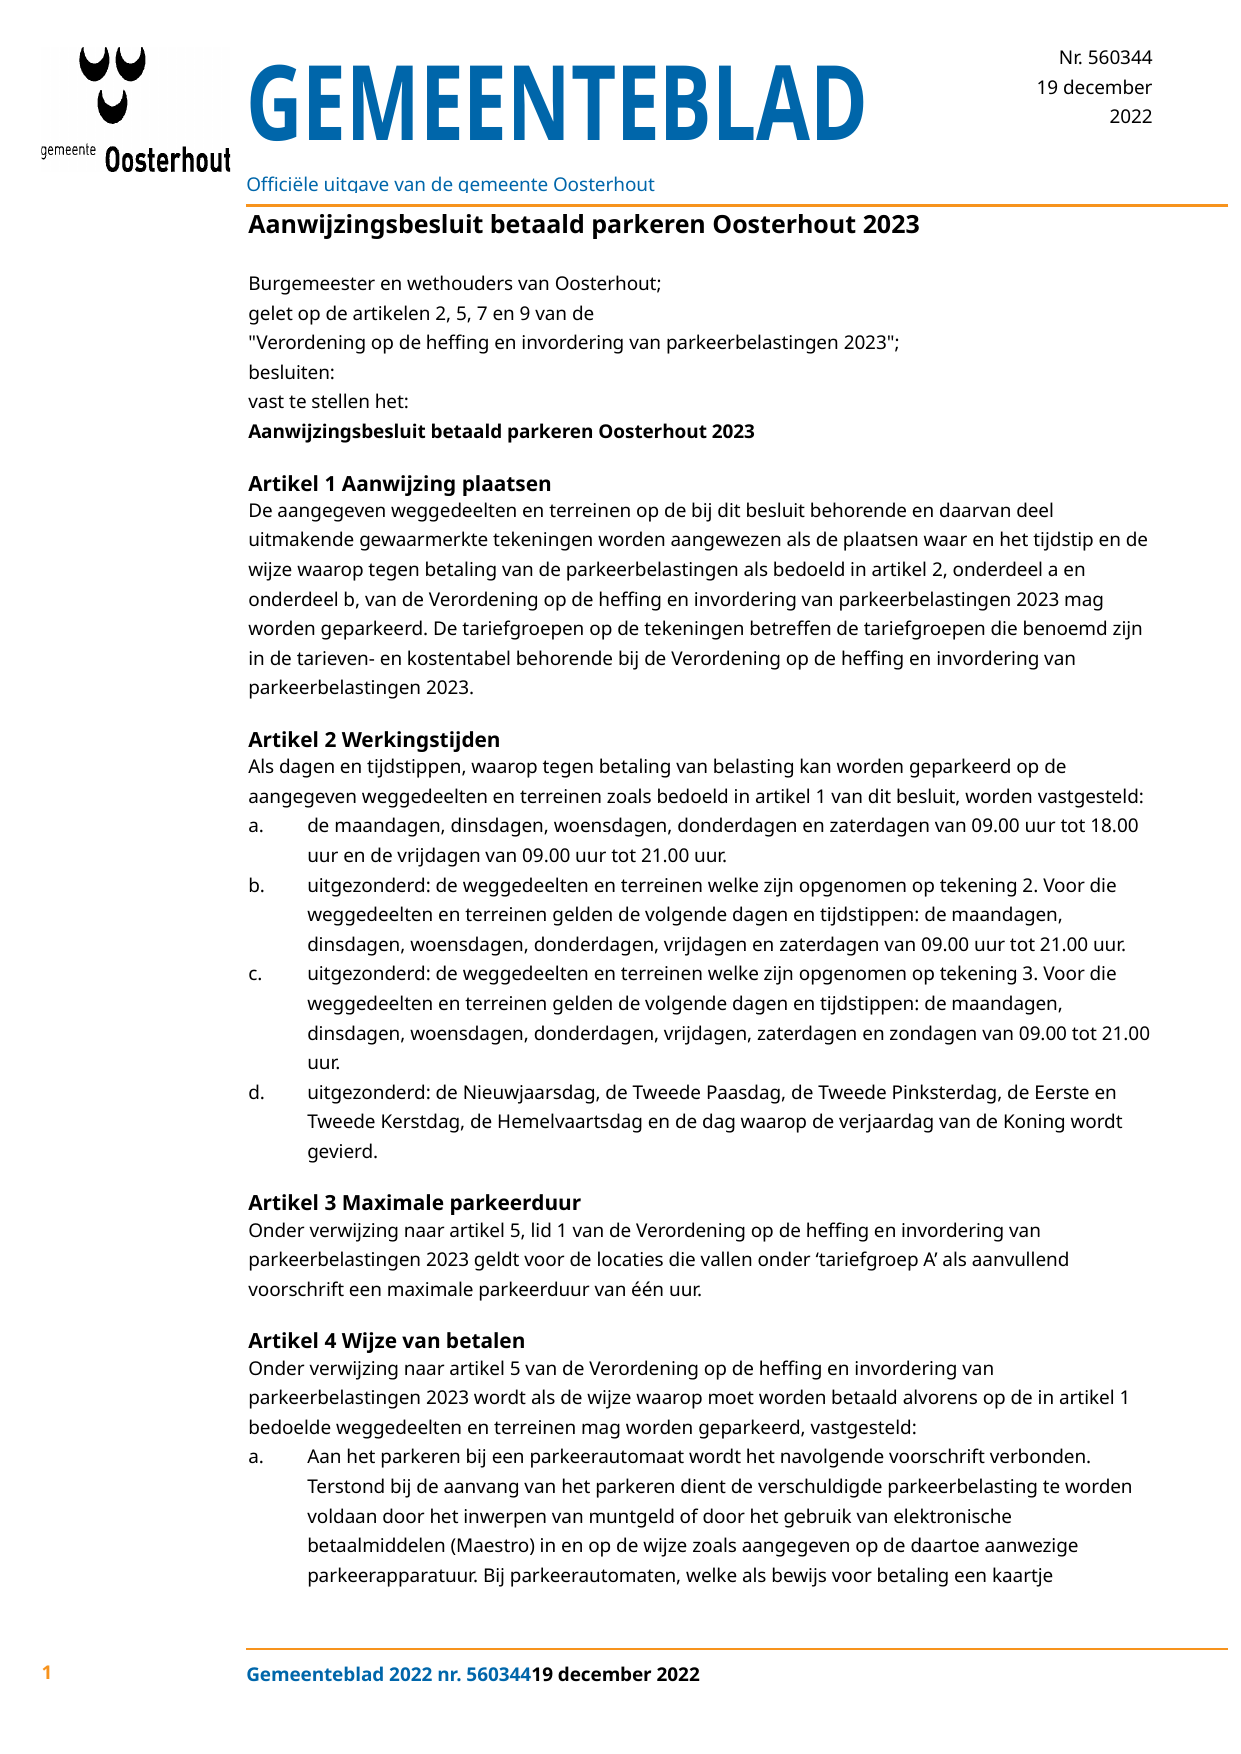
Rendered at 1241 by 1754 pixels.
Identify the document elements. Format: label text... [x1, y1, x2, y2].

list de maandagen, dinsdagen, woensdagen, donderdagen en zaterdagen van 09.00 uur tot 18.00 uur en de vrijdagen van 09.00 uur tot 21.00 uur. [248, 813, 1152, 868]
list Aan het parkeren bij een parkeerautomaat wordt het navolgende voorschrift verbonden. Terstond bij de aanvang van het parkeren dient de verschuldigde parkeerbelasting te worden voldaan door het inwerpen van muntgeld of door het gebruik van elektronische betaalmiddelen (Maestro) in en op de wijze zoals aangegeven op de daartoe aanwezige parkeerapparatuur. Bij parkeerautomaten, welke als bewijs voor betaling een kaartje [248, 1444, 1152, 1588]
list uitgezonderd: de weggedeelten en terreinen welke zijn opgenomen op tekening 2. Voor die weggedeelten en terreinen gelden de volgende dagen en tijdstippen: de maandagen, dinsdagen, woensdagen, donderdagen, vrijdagen en zaterdagen van 09.00 uur tot 21.00 uur. [248, 872, 1152, 957]
list uitgezonderd: de weggedeelten en terreinen welke zijn opgenomen op tekening 3. Voor die weggedeelten en terreinen gelden de volgende dagen en tijdstippen: de maandagen, dinsdagen, woensdagen, donderdagen, vrijdagen, zaterdagen en zondagen van 09.00 tot 21.00 uur. [248, 961, 1152, 1075]
text Onder verwijzing naar artikel 5, lid 1 van de Verordening op de heffing en invordering van parkeerbelastingen 2023 geldt voor de locaties die vallen onder ‘tariefgroep A’ als aanvullend voorschrift een maximale parkeerduur van één uur. [248, 1217, 1152, 1302]
text "Verordening op de heffing en invordering van parkeerbelastingen 2023"; [248, 329, 1152, 355]
text Aanwijzingsbesluit betaald parkeren Oosterhout 2023 [248, 207, 1152, 241]
text vast te stellen het: [248, 389, 1152, 414]
text Burgemeester en wethouders van Oosterhout; [248, 270, 1152, 296]
text Als dagen en tijdstippen, waarop tegen betaling van belasting kan worden geparkeerd op de aangegeven weggedeelten en terreinen zoals bedoeld in artikel 1 van dit besluit, worden vastgesteld: [248, 753, 1152, 809]
text De aangegeven weggedeelten en terreinen op de bij dit besluit behorende en daarvan deel uitmakende gewaarmerkte tekeningen worden aangewezen als de plaatsen waar en het tijdstip en de wijze waarop tegen betaling van de parkeerbelastingen als bedoeld in artikel 2, onderdeel a en onderdeel b, van de Verordening op de heffing en invordering van parkeerbelastingen 2023 mag worden geparkeerd. De tariefgroepen op de tekeningen betreffen de tariefgroepen die benoemd zijn in de tarieven- en kostentabel behorende bij de Verordening op de heffing en invordering van parkeerbelastingen 2023. [248, 497, 1152, 700]
text besluiten: [248, 359, 1152, 385]
picture [41, 47, 231, 172]
text Artikel 1 Aanwijzing plaatsen [248, 469, 1152, 497]
list uitgezonderd: de Nieuwjaarsdag, de Tweede Paasdag, de Tweede Pinksterdag, de Eerste en Tweede Kerstdag, de Hemelvaartsdag en de dag waarop de verjaardag van de Koning wordt gevierd. [248, 1079, 1152, 1164]
text Aanwijzingsbesluit betaald parkeren Oosterhout 2023 [248, 418, 1152, 444]
text Artikel 2 Werkingstijden [248, 725, 1152, 753]
text Artikel 3 Maximale parkeerduur [248, 1188, 1152, 1217]
text gelet op de artikelen 2, 5, 7 en 9 van de [248, 300, 1152, 326]
text Artikel 4 Wijze van betalen [248, 1326, 1152, 1355]
text Onder verwijzing naar artikel 5 van de Verordening op de heffing en invordering van parkeerbelastingen 2023 wordt als de wijze waarop moet worden betaald alvorens op de in artikel 1 bedoelde weggedeelten en terreinen mag worden geparkeerd, vastgesteld: [248, 1355, 1152, 1440]
